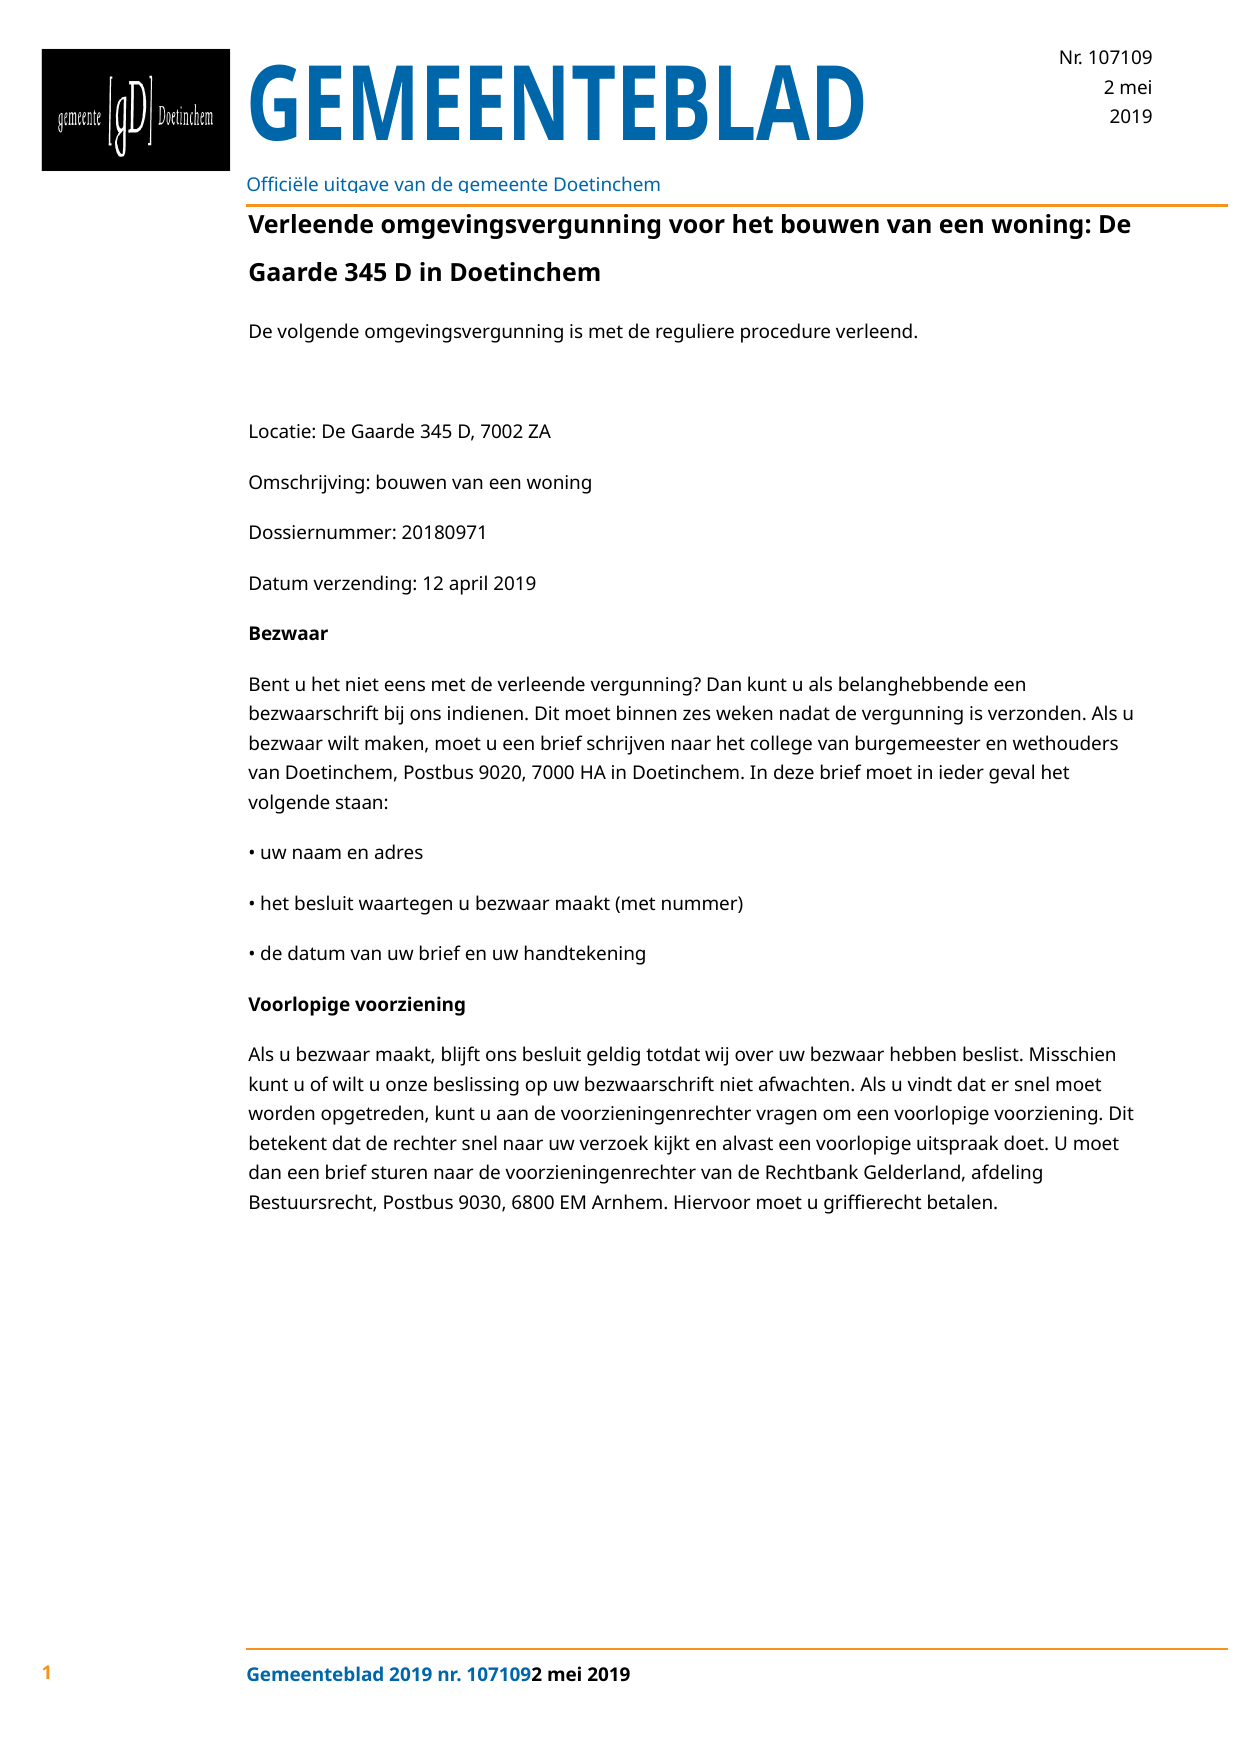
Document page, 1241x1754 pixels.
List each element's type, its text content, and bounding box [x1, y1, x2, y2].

text • het besluit waartegen u bezwaar maakt (met nummer) [248, 890, 1152, 916]
text De volgende omgevingsvergunning is met de reguliere procedure verleend. [248, 318, 1152, 344]
text Voorlopige voorziening [248, 991, 1152, 1017]
text Als u bezwaar maakt, blijft ons besluit geldig totdat wij over uw bezwaar hebben beslist. Misschien kunt u of wilt u onze beslissing op uw bezwaarschrift niet afwachten. Als u vindt dat er snel moet worden opgetreden, kunt u aan de voorzieningenrechter vragen om een voorlopige voorziening. Dit betekent dat de rechter snel naar uw verzoek kijkt en alvast een voorlopige uitspraak doet. U moet dan een brief sturen naar de voorzieningenrechter van de Rechtbank Gelderland, afdeling Bestuursrecht, Postbus 9030, 6800 EM Arnhem. Hiervoor moet u griffierecht betalen. [248, 1041, 1152, 1215]
text Bent u het niet eens met de verleende vergunning? Dan kunt u als belanghebbende een bezwaarschrift bij ons indienen. Dit moet binnen zes weken nadat de vergunning is verzonden. Als u bezwaar wilt maken, moet u een brief schrijven naar het college van burgemeester en wethouders van Doetinchem, Postbus 9020, 7000 HA in Doetinchem. In deze brief moet in ieder geval het volgende staan: [248, 671, 1152, 815]
text Locatie: De Gaarde 345 D, 7002 ZA [248, 419, 1152, 444]
text • uw naam en adres [248, 839, 1152, 865]
text • de datum van uw brief en uw handtekening [248, 940, 1152, 966]
text Bezwaar [248, 620, 1152, 646]
text Verleende omgevingsvergunning voor het bouwen van een woning: De Gaarde 345 D in Doetinchem [248, 207, 1152, 288]
picture [41, 47, 231, 172]
text Omschrijving: bouwen van een woning [248, 469, 1152, 495]
text Dossiernummer: 20180971 [248, 519, 1152, 545]
text Datum verzending: 12 april 2019 [248, 570, 1152, 596]
